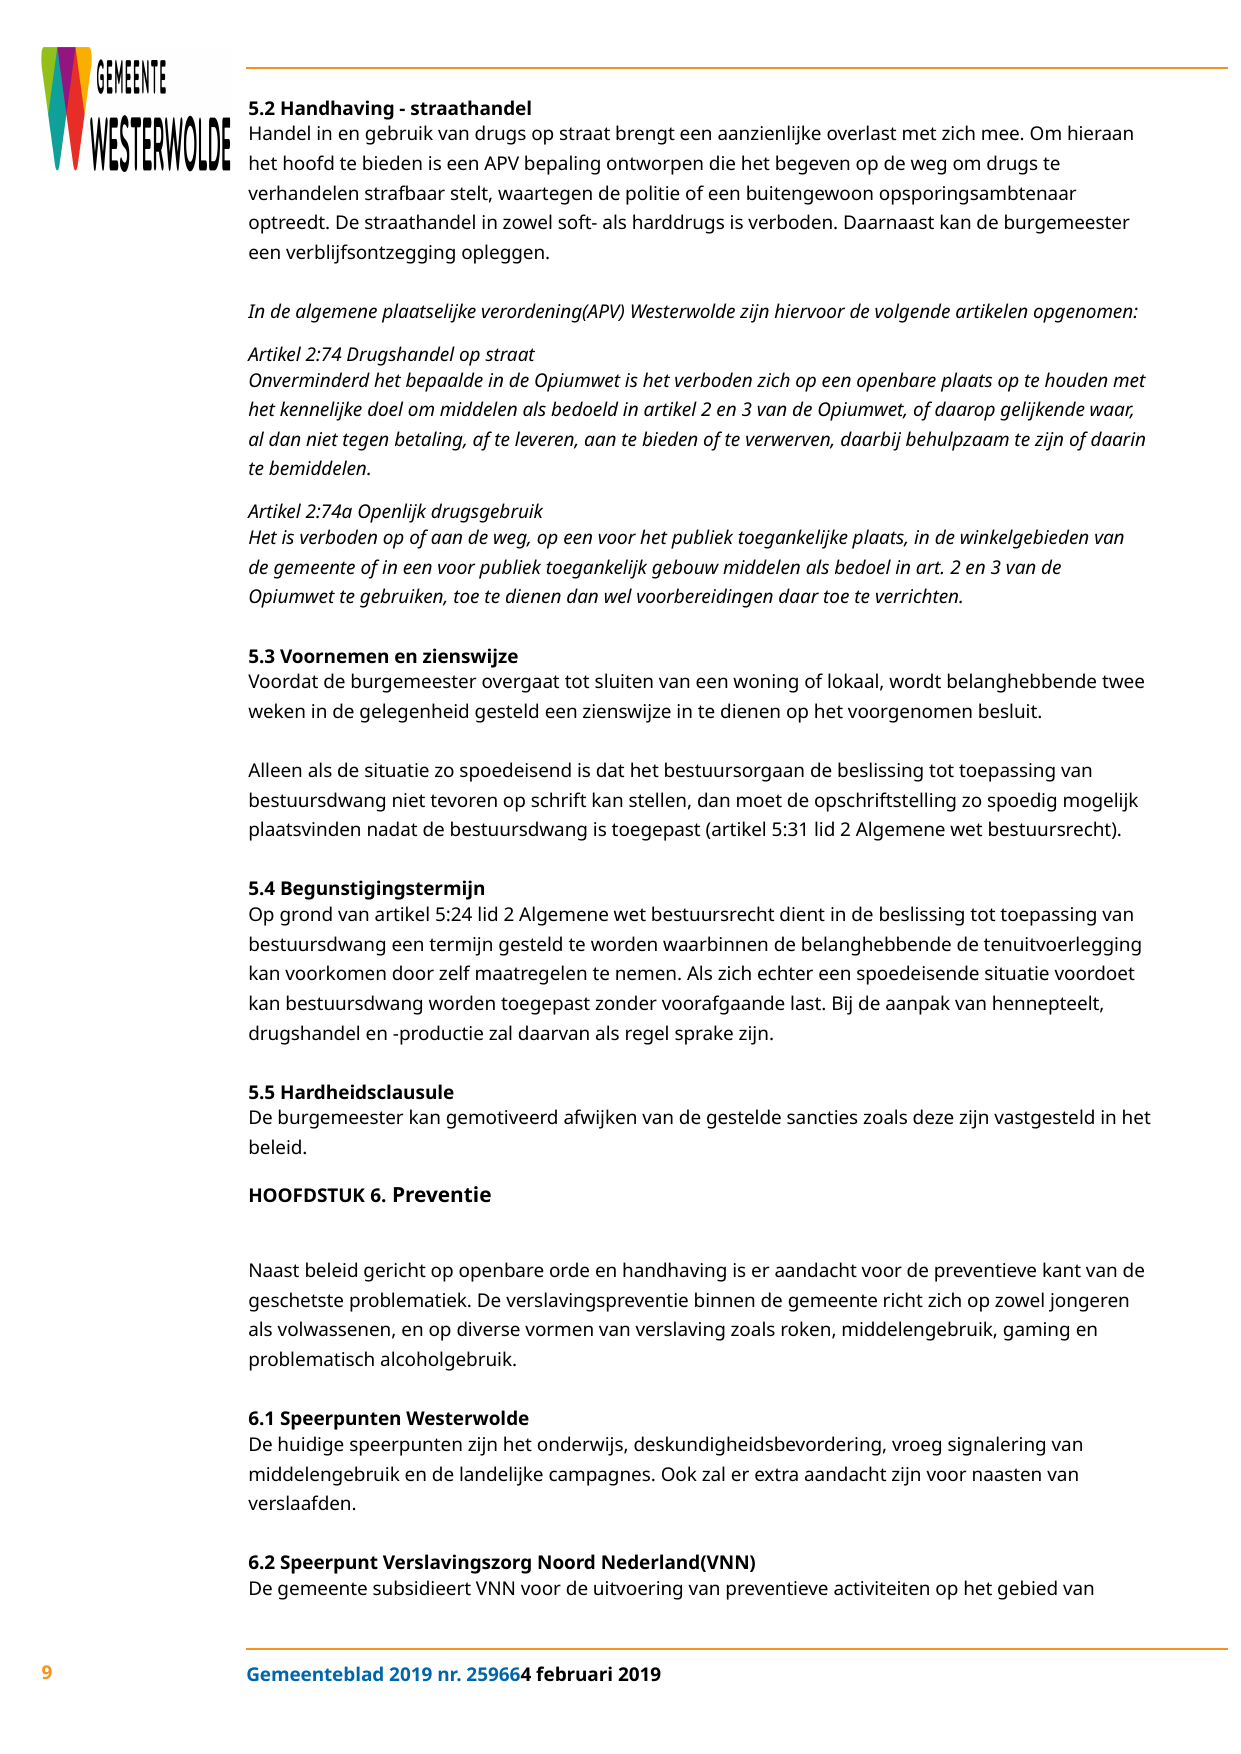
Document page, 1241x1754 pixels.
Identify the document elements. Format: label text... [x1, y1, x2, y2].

text De huidige speerpunten zijn het onderwijs, deskundigheidsbevordering, vroeg signalering van middelengebruik en de landelijke campagnes. Ook zal er extra aandacht zijn voor naasten van verslaafden. [248, 1431, 1152, 1516]
text Naast beleid gericht op openbare orde en handhaving is er aandacht voor de preventieve kant van de geschetste problematiek. De verslavingspreventie binnen de gemeente richt zich op zowel jongeren als volwassenen, en op diverse vormen van verslaving zoals roken, middelengebruik, gaming en problematisch alcoholgebruik. [248, 1257, 1152, 1372]
text 6.1 Speerpunten Westerwolde [248, 1405, 1152, 1431]
text Handel in en gebruik van drugs op straat brengt een aanzienlijke overlast met zich mee. Om hieraan het hoofd te bieden is een APV bepaling ontworpen die het begeven op de weg om drugs te verhandelen strafbaar stelt, waartegen de politie of een buitengewoon opsporingsambtenaar optreedt. De straathandel in zowel soft- als harddrugs is verboden. Daarnaast kan de burgemeester een verblijfsontzegging opleggen. [248, 121, 1152, 264]
text 5.3 Voornemen en zienswijze [248, 643, 1152, 668]
text 5.2 Handhaving - straathandel [248, 95, 1152, 121]
text Artikel 2:74a Openlijk drugsgebruik [248, 499, 1152, 524]
text 6.2 Speerpunt Verslavingszorg Noord Nederland(VNN) [248, 1549, 1152, 1575]
text In de algemene plaatselijke verordening(APV) Westerwolde zijn hiervoor de volgende artikelen opgenomen: [248, 298, 1152, 324]
text 5.5 Hardheidsclausule [248, 1079, 1152, 1104]
picture [41, 47, 231, 172]
text De burgemeester kan gemotiveerd afwijken van de gestelde sancties zoals deze zijn vastgesteld in het beleid. [248, 1104, 1152, 1160]
text HOOFDSTUK 6. Preventie [248, 1180, 1152, 1208]
text De gemeente subsidieert VNN voor de uitvoering van preventieve activiteiten op het gebied van [248, 1575, 1152, 1601]
text Alleen als de situatie zo spoedeisend is dat het bestuursorgaan de beslissing tot toepassing van bestuursdwang niet tevoren op schrift kan stellen, dan moet de opschriftstelling zo spoedig mogelijk plaatsvinden nadat de bestuursdwang is toegepast (artikel 5:31 lid 2 Algemene wet bestuursrecht). [248, 757, 1152, 842]
text Onverminderd het bepaalde in de Opiumwet is het verboden zich op een openbare plaats op te houden met het kennelijke doel om middelen als bedoeld in artikel 2 en 3 van de Opiumwet, of daarop gelijkende waar, al dan niet tegen betaling, af te leveren, aan te bieden of te verwerven, daarbij behulpzaam te zijn of daarin te bemiddelen. [248, 367, 1152, 481]
text Voordat de burgemeester overgaat tot sluiten van een woning of lokaal, wordt belanghebbende twee weken in de gelegenheid gesteld een zienswijze in te dienen op het voorgenomen besluit. [248, 668, 1152, 724]
text Het is verboden op of aan de weg, op een voor het publiek toegankelijke plaats, in de winkelgebieden van de gemeente of in een voor publiek toegankelijk gebouw middelen als bedoel in art. 2 en 3 van de Opiumwet te gebruiken, toe te dienen dan wel voorbereidingen daar toe te verrichten. [248, 524, 1152, 609]
text 5.4 Begunstigingstermijn [248, 876, 1152, 901]
text Op grond van artikel 5:24 lid 2 Algemene wet bestuursrecht dient in de beslissing tot toepassing van bestuursdwang een termijn gesteld te worden waarbinnen de belanghebbende de tenuitvoerlegging kan voorkomen door zelf maatregelen te nemen. Als zich echter een spoedeisende situatie voordoet kan bestuursdwang worden toegepast zonder voorafgaande last. Bij de aanpak van hennepteelt, drugshandel en -productie zal daarvan als regel sprake zijn. [248, 901, 1152, 1045]
text Artikel 2:74 Drugshandel op straat [248, 341, 1152, 367]
